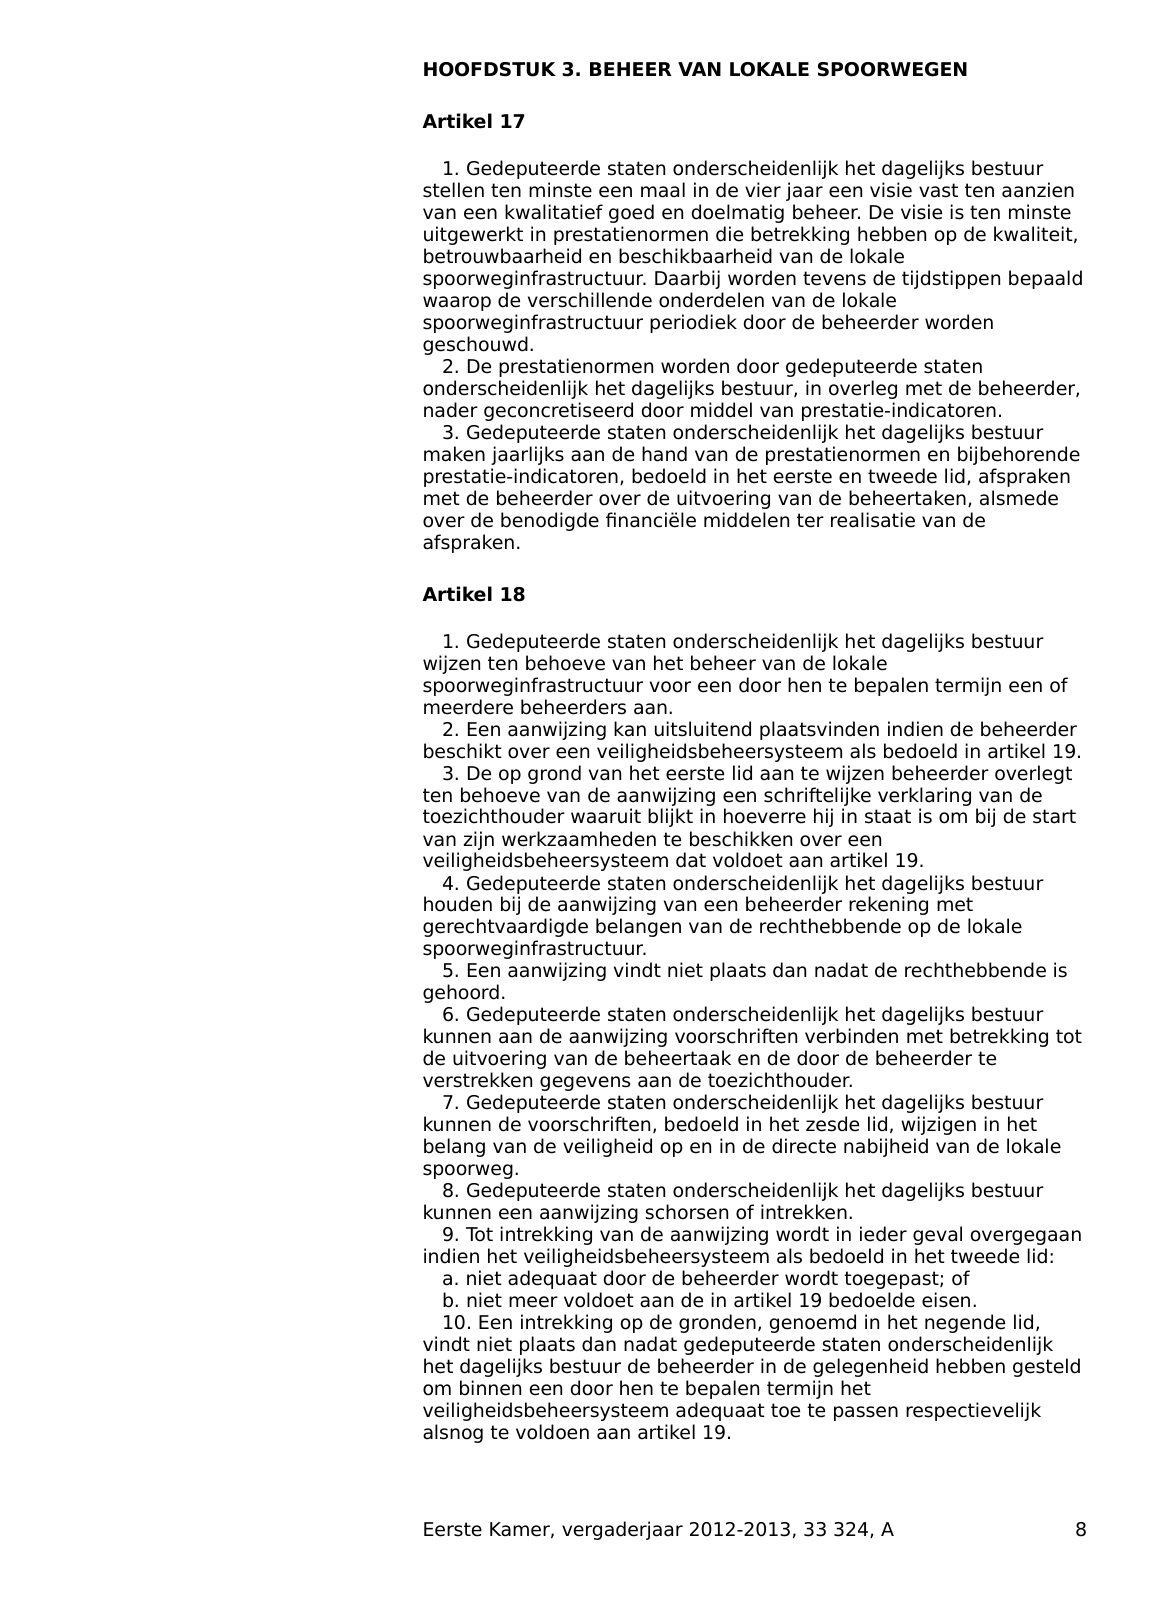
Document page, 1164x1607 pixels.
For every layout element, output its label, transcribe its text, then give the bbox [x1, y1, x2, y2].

text 8. Gedeputeerde staten onderscheidenlijk het dagelijks bestuur kunnen een aanwijzing schorsen of intrekken. [422, 1180, 1087, 1224]
text 4. Gedeputeerde staten onderscheidenlijk het dagelijks bestuur houden bij de aanwijzing van een beheerder rekening met gerechtvaardigde belangen van de rechthebbende op de lokale spoorweginfrastructuur. [422, 872, 1087, 960]
subtitle Artikel 17 [422, 111, 1087, 133]
subtitle HOOFDSTUK 3. BEHEER VAN LOKALE SPOORWEGEN [422, 59, 1087, 81]
text 2. Een aanwijzing kan uitsluitend plaatsvinden indien de beheerder beschikt over een veiligheidsbeheersysteem als bedoeld in artikel 19. [422, 718, 1087, 762]
subtitle Artikel 18 [422, 584, 1087, 606]
text 9. Tot intrekking van de aanwijzing wordt in ieder geval overgegaan indien het veiligheidsbeheersysteem als bedoeld in het tweede lid: [422, 1224, 1087, 1268]
text 3. Gedeputeerde staten onderscheidenlijk het dagelijks bestuur maken jaarlijks aan de hand van de prestatienormen en bijbehorende prestatie-indicatoren, bedoeld in het eerste en tweede lid, afspraken met de beheerder over de uitvoering van de beheertaken, alsmede over de benodigde financiële middelen ter realisatie van de afspraken. [422, 422, 1087, 554]
text a. niet adequaat door de beheerder wordt toegepast; of [422, 1268, 1087, 1290]
text 3. De op grond van het eerste lid aan te wijzen beheerder overlegt ten behoeve van de aanwijzing een schriftelijke verklaring van de toezichthouder waaruit blijkt in hoeverre hij in staat is om bij de start van zijn werkzaamheden te beschikken over een veiligheidsbeheersysteem dat voldoet aan artikel 19. [422, 762, 1087, 872]
text 10. Een intrekking op de gronden, genoemd in het negende lid, vindt niet plaats dan nadat gedeputeerde staten onderscheidenlijk het dagelijks bestuur de beheerder in de gelegenheid hebben gesteld om binnen een door hen te bepalen termijn het veiligheidsbeheersysteem adequaat toe te passen respectievelijk alsnog te voldoen aan artikel 19. [422, 1312, 1087, 1444]
text 5. Een aanwijzing vindt niet plaats dan nadat de rechthebbende is gehoord. [422, 960, 1087, 1004]
text 7. Gedeputeerde staten onderscheidenlijk het dagelijks bestuur kunnen de voorschriften, bedoeld in het zesde lid, wijzigen in het belang van de veiligheid op en in de directe nabijheid van de lokale spoorweg. [422, 1092, 1087, 1180]
text 6. Gedeputeerde staten onderscheidenlijk het dagelijks bestuur kunnen aan de aanwijzing voorschriften verbinden met betrekking tot de uitvoering van de beheertaak en de door de beheerder te verstrekken gegevens aan de toezichthouder. [422, 1004, 1087, 1092]
text 1. Gedeputeerde staten onderscheidenlijk het dagelijks bestuur stellen ten minste een maal in de vier jaar een visie vast ten aanzien van een kwalitatief goed en doelmatig beheer. De visie is ten minste uitgewerkt in prestatienormen die betrekking hebben op de kwaliteit, betrouwbaarheid en beschikbaarheid van de lokale spoorweginfrastructuur. Daarbij worden tevens de tijdstippen bepaald waarop de verschillende onderdelen van de lokale spoorweginfrastructuur periodiek door de beheerder worden geschouwd. [422, 158, 1087, 356]
text 1. Gedeputeerde staten onderscheidenlijk het dagelijks bestuur wijzen ten behoeve van het beheer van de lokale spoorweginfrastructuur voor een door hen te bepalen termijn een of meerdere beheerders aan. [422, 631, 1087, 718]
text b. niet meer voldoet aan de in artikel 19 bedoelde eisen. [422, 1290, 1087, 1312]
text 2. De prestatienormen worden door gedeputeerde staten onderscheidenlijk het dagelijks bestuur, in overleg met de beheerder, nader geconcretiseerd door middel van prestatie-indicatoren. [422, 356, 1087, 422]
